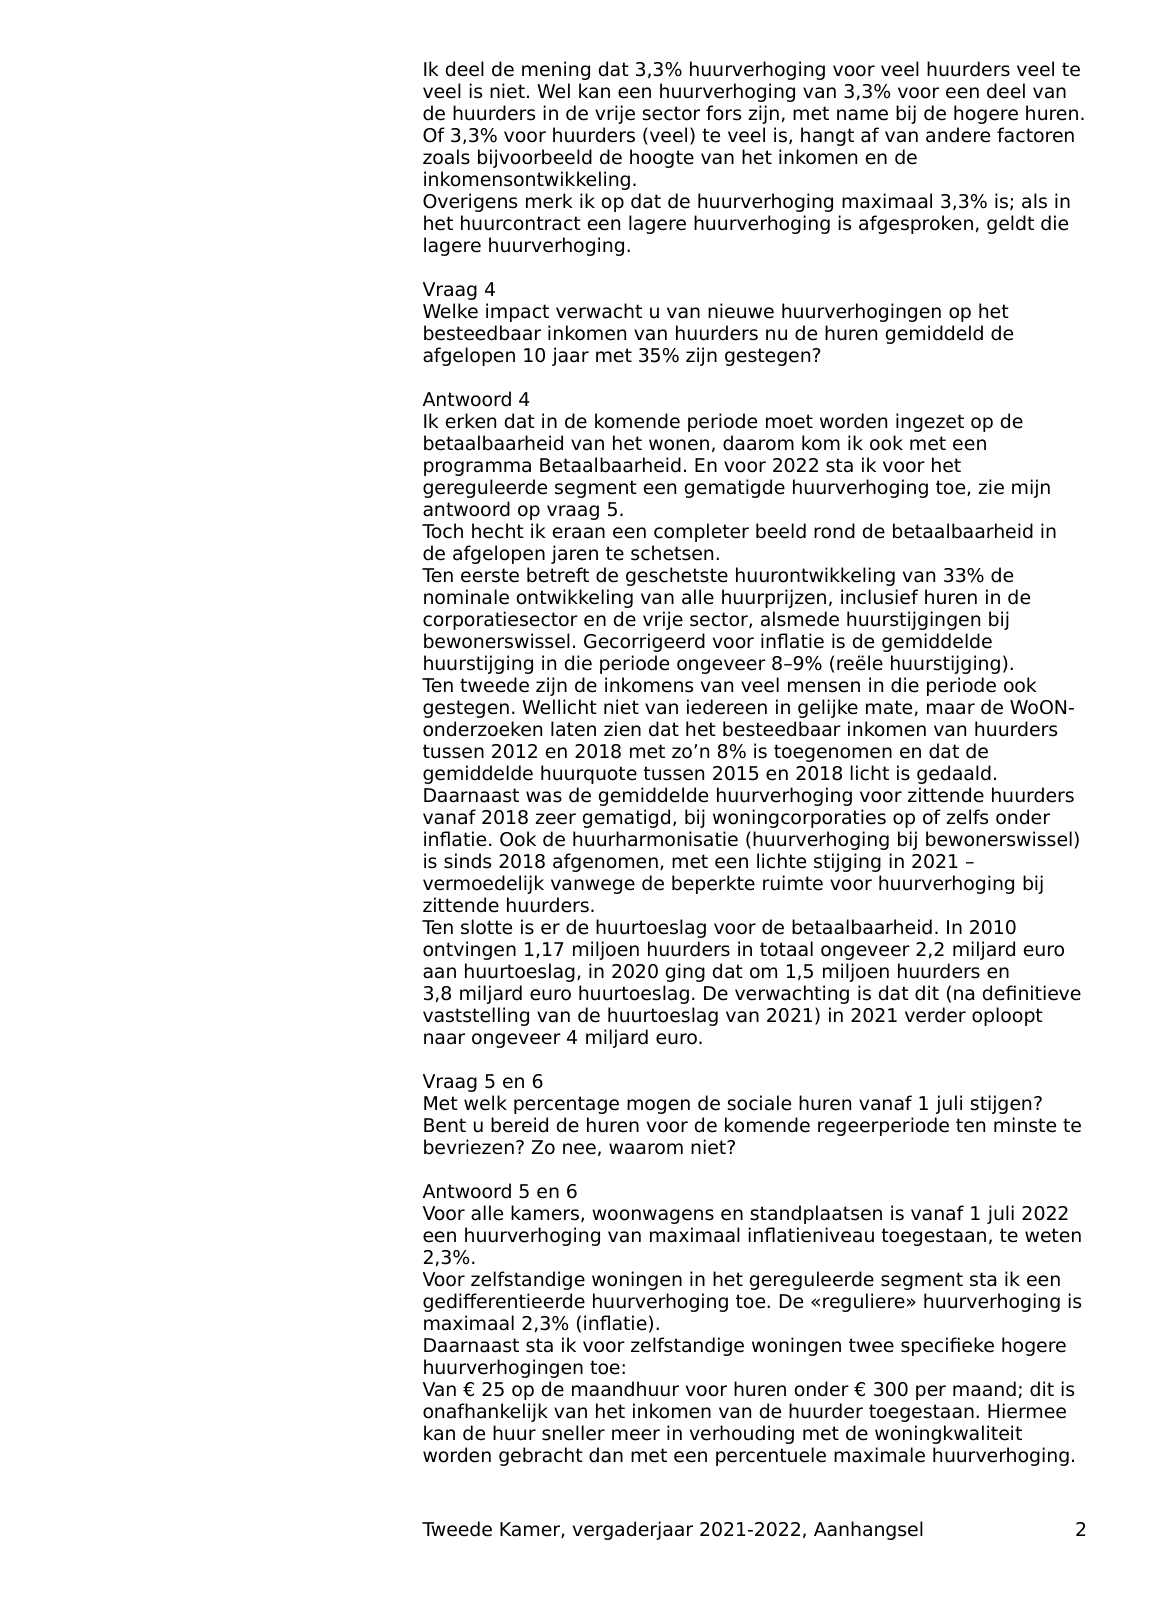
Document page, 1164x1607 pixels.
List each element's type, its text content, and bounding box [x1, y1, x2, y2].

text Ten eerste betreft de geschetste huurontwikkeling van 33% de nominale ontwikkeling van alle huurprijzen, inclusief huren in de corporatiesector en de vrije sector, alsmede huurstijgingen bij bewonerswissel. Gecorrigeerd voor inflatie is de gemiddelde huurstijging in die periode ongeveer 8–9% (reële huurstijging). [422, 565, 1087, 675]
text Ten slotte is er de huurtoeslag voor de betaalbaarheid. In 2010 ontvingen 1,17 miljoen huurders in totaal ongeveer 2,2 miljard euro aan huurtoeslag, in 2020 ging dat om 1,5 miljoen huurders en 3,8 miljard euro huurtoeslag. De verwachting is dat dit (na definitieve vaststelling van de huurtoeslag van 2021) in 2021 verder oploopt naar ongeveer 4 miljard euro. [422, 917, 1087, 1048]
text Antwoord 5 en 6 [422, 1181, 1087, 1203]
text Voor alle kamers, woonwagens en standplaatsen is vanaf 1 juli 2022 een huurverhoging van maximaal inflatieniveau toegestaan, te weten 2,3%. [422, 1203, 1087, 1269]
text Overigens merk ik op dat de huurverhoging maximaal 3,3% is; als in het huurcontract een lagere huurverhoging is afgesproken, geldt die lagere huurverhoging. [422, 191, 1087, 257]
text Vraag 4 [422, 279, 1087, 301]
text Vraag 5 en 6 [422, 1071, 1087, 1093]
text Met welk percentage mogen de sociale huren vanaf 1 juli stijgen? [422, 1093, 1087, 1115]
text Ik erken dat in de komende periode moet worden ingezet op de betaalbaarheid van het wonen, daarom kom ik ook met een programma Betaalbaarheid. En voor 2022 sta ik voor het gereguleerde segment een gematigde huurverhoging toe, zie mijn antwoord op vraag 5. [422, 411, 1087, 521]
text Ik deel de mening dat 3,3% huurverhoging voor veel huurders veel te veel is niet. Wel kan een huurverhoging van 3,3% voor een deel van de huurders in de vrije sector fors zijn, met name bij de hogere huren. Of 3,3% voor huurders (veel) te veel is, hangt af van andere factoren zoals bijvoorbeeld de hoogte van het inkomen en de inkomensontwikkeling. [422, 59, 1087, 191]
text Voor zelfstandige woningen in het gereguleerde segment sta ik een gedifferentieerde huurverhoging toe. De «reguliere» huurverhoging is maximaal 2,3% (inflatie). [422, 1269, 1087, 1335]
text Antwoord 4 [422, 389, 1087, 411]
text Van € 25 op de maandhuur voor huren onder € 300 per maand; dit is onafhankelijk van het inkomen van de huurder toegestaan. Hiermee kan de huur sneller meer in verhouding met de woningkwaliteit worden gebracht dan met een percentuele maximale huurverhoging. [422, 1379, 1087, 1467]
text Ten tweede zijn de inkomens van veel mensen in die periode ook gestegen. Wellicht niet van iedereen in gelijke mate, maar de WoON-onderzoeken laten zien dat het besteedbaar inkomen van huurders tussen 2012 en 2018 met zo’n 8% is toegenomen en dat de gemiddelde huurquote tussen 2015 en 2018 licht is gedaald. Daarnaast was de gemiddelde huurverhoging voor zittende huurders vanaf 2018 zeer gematigd, bij woningcorporaties op of zelfs onder inflatie. Ook de huurharmonisatie (huurverhoging bij bewonerswissel) is sinds 2018 afgenomen, met een lichte stijging in 2021 – vermoedelijk vanwege de beperkte ruimte voor huurverhoging bij zittende huurders. [422, 675, 1087, 917]
text Toch hecht ik eraan een completer beeld rond de betaalbaarheid in de afgelopen jaren te schetsen. [422, 521, 1087, 565]
text Daarnaast sta ik voor zelfstandige woningen twee specifieke hogere huurverhogingen toe: [422, 1335, 1087, 1379]
text Bent u bereid de huren voor de komende regeerperiode ten minste te bevriezen? Zo nee, waarom niet? [422, 1115, 1087, 1159]
text Welke impact verwacht u van nieuwe huurverhogingen op het besteedbaar inkomen van huurders nu de huren gemiddeld de afgelopen 10 jaar met 35% zijn gestegen? [422, 301, 1087, 367]
